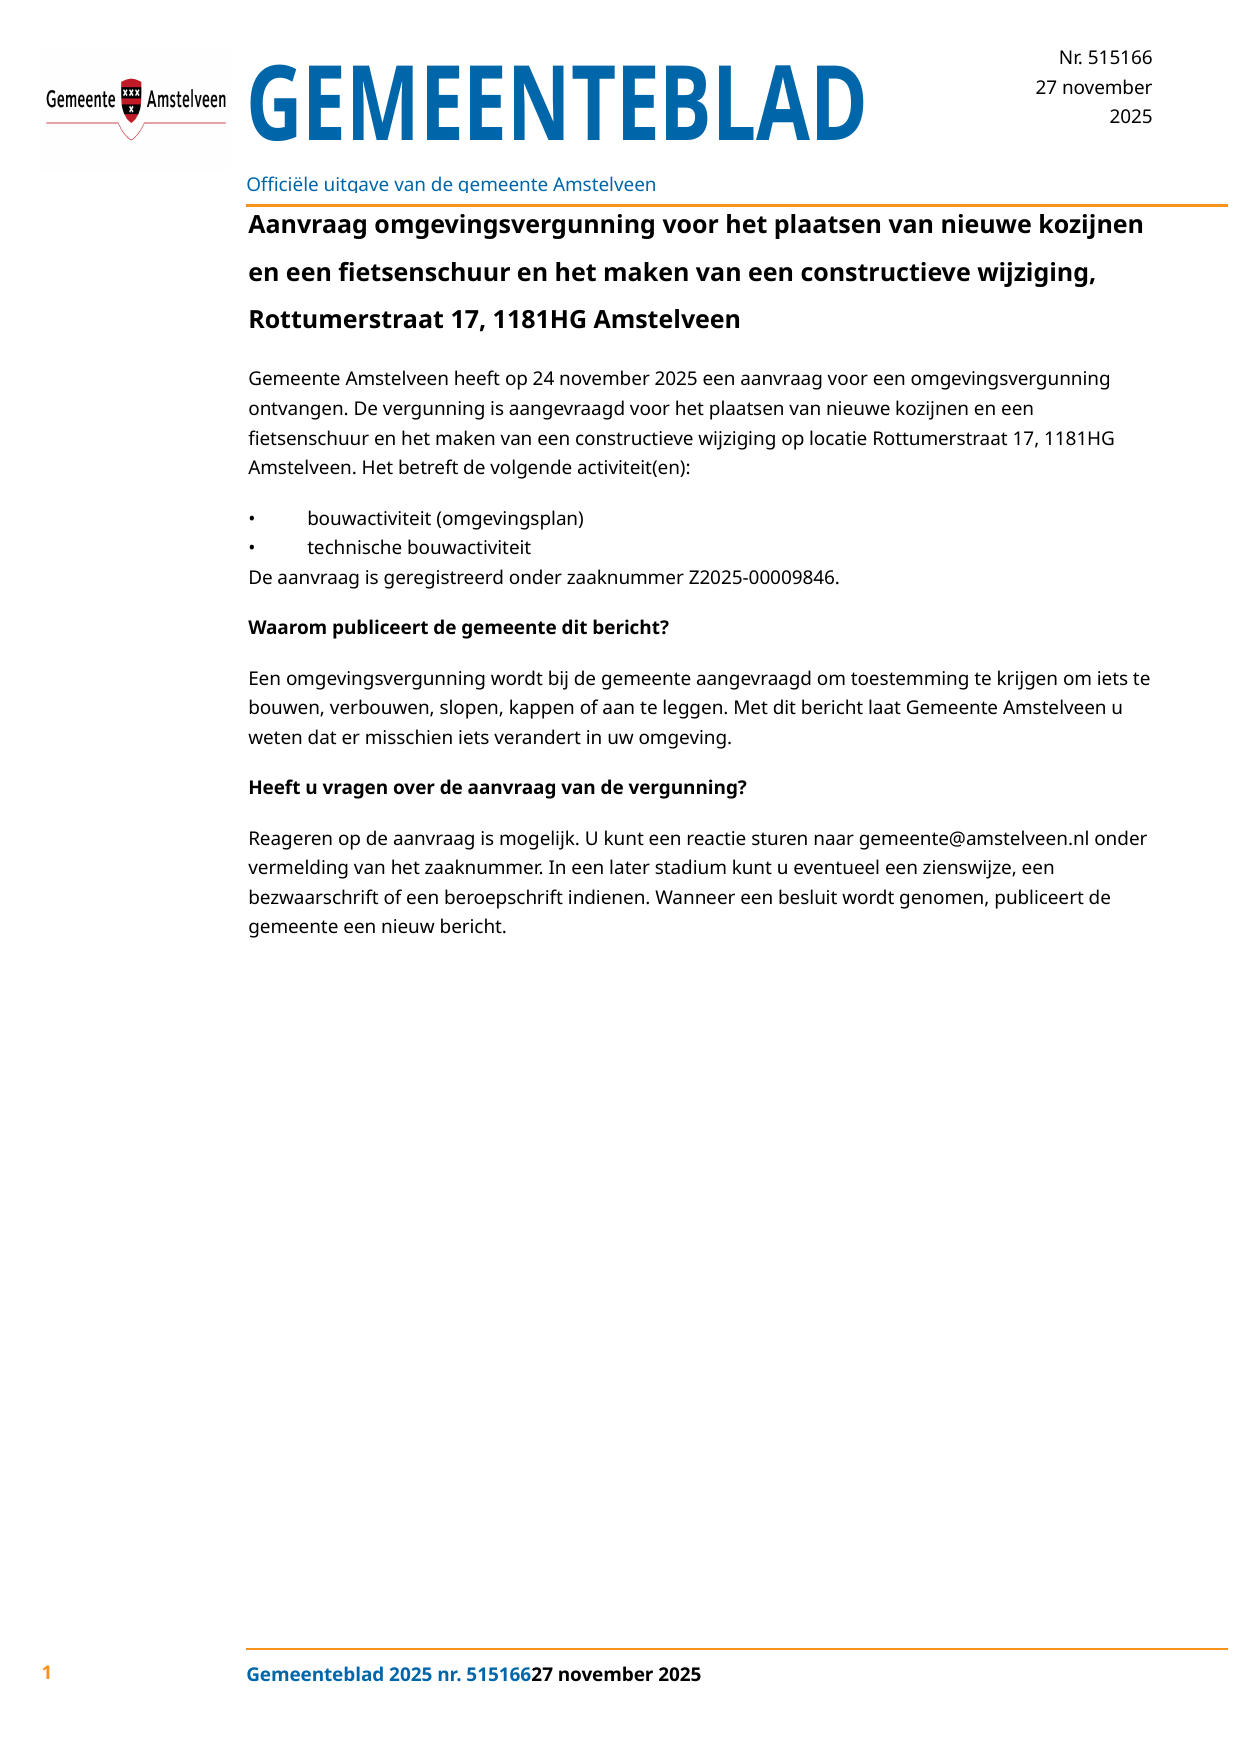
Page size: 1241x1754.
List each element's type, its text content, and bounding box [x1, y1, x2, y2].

text Gemeente Amstelveen heeft op 24 november 2025 een aanvraag voor een omgevingsvergunning ontvangen. De vergunning is aangevraagd voor het plaatsen van nieuwe kozijnen en een fietsenschuur en het maken van een constructieve wijziging op locatie Rottumerstraat 17, 1181HG Amstelveen. Het betreft de volgende activiteit(en): [248, 366, 1152, 480]
picture [41, 47, 231, 172]
text Aanvraag omgevingsvergunning voor het plaatsen van nieuwe kozijnen en een fietsenschuur en het maken van een constructieve wijziging, Rottumerstraat 17, 1181HG Amstelveen [248, 207, 1152, 336]
text Een omgevingsvergunning wordt bij de gemeente aangevraagd om toestemming te krijgen om iets te bouwen, verbouwen, slopen, kappen of aan te leggen. Met dit bericht laat Gemeente Amstelveen u weten dat er misschien iets verandert in uw omgeving. [248, 665, 1152, 749]
list technische bouwactiviteit [248, 534, 1152, 560]
text Reageren op de aanvraag is mogelijk. U kunt een reactie sturen naar gemeente@amstelveen.nl onder vermelding van het zaaknummer. In een later stadium kunt u eventueel een zienswijze, een bezwaarschrift of een beroepschrift indienen. Wanneer een besluit wordt genomen, publiceert de gemeente een nieuw bericht. [248, 825, 1152, 939]
text Waarom publiceert de gemeente dit bericht? [248, 614, 1152, 640]
list bouwactiviteit (omgevingsplan) [248, 505, 1152, 530]
text Heeft u vragen over de aanvraag van de vergunning? [248, 774, 1152, 800]
text De aanvraag is geregistreerd onder zaaknummer Z2025-00009846. [248, 564, 1152, 589]
